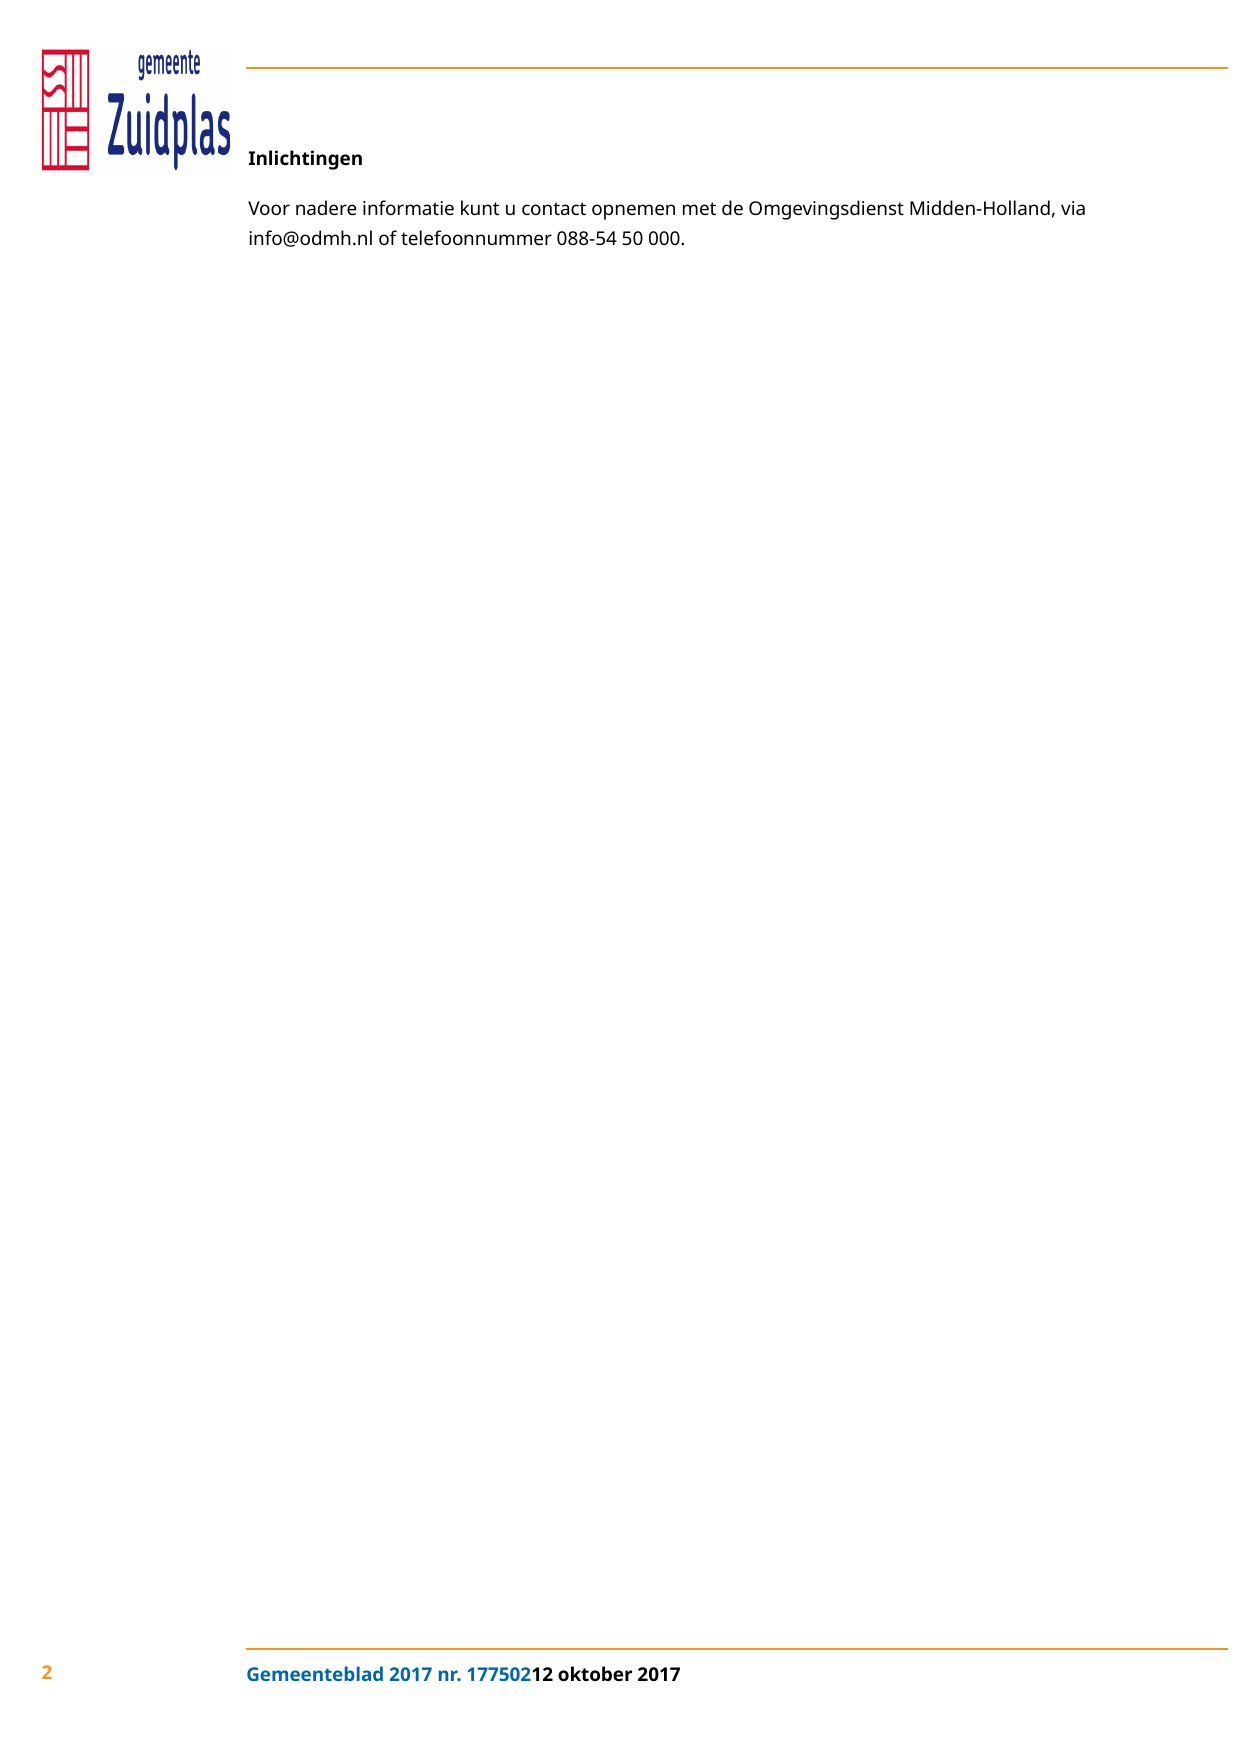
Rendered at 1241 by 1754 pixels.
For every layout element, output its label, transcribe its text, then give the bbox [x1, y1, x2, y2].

picture [41, 47, 231, 172]
text Inlichtingen [248, 145, 1152, 171]
text Voor nadere informatie kunt u contact opnemen met de Omgevingsdienst Midden-Holland, via info@odmh.nl of telefoonnummer 088-54 50 000. [248, 196, 1152, 251]
